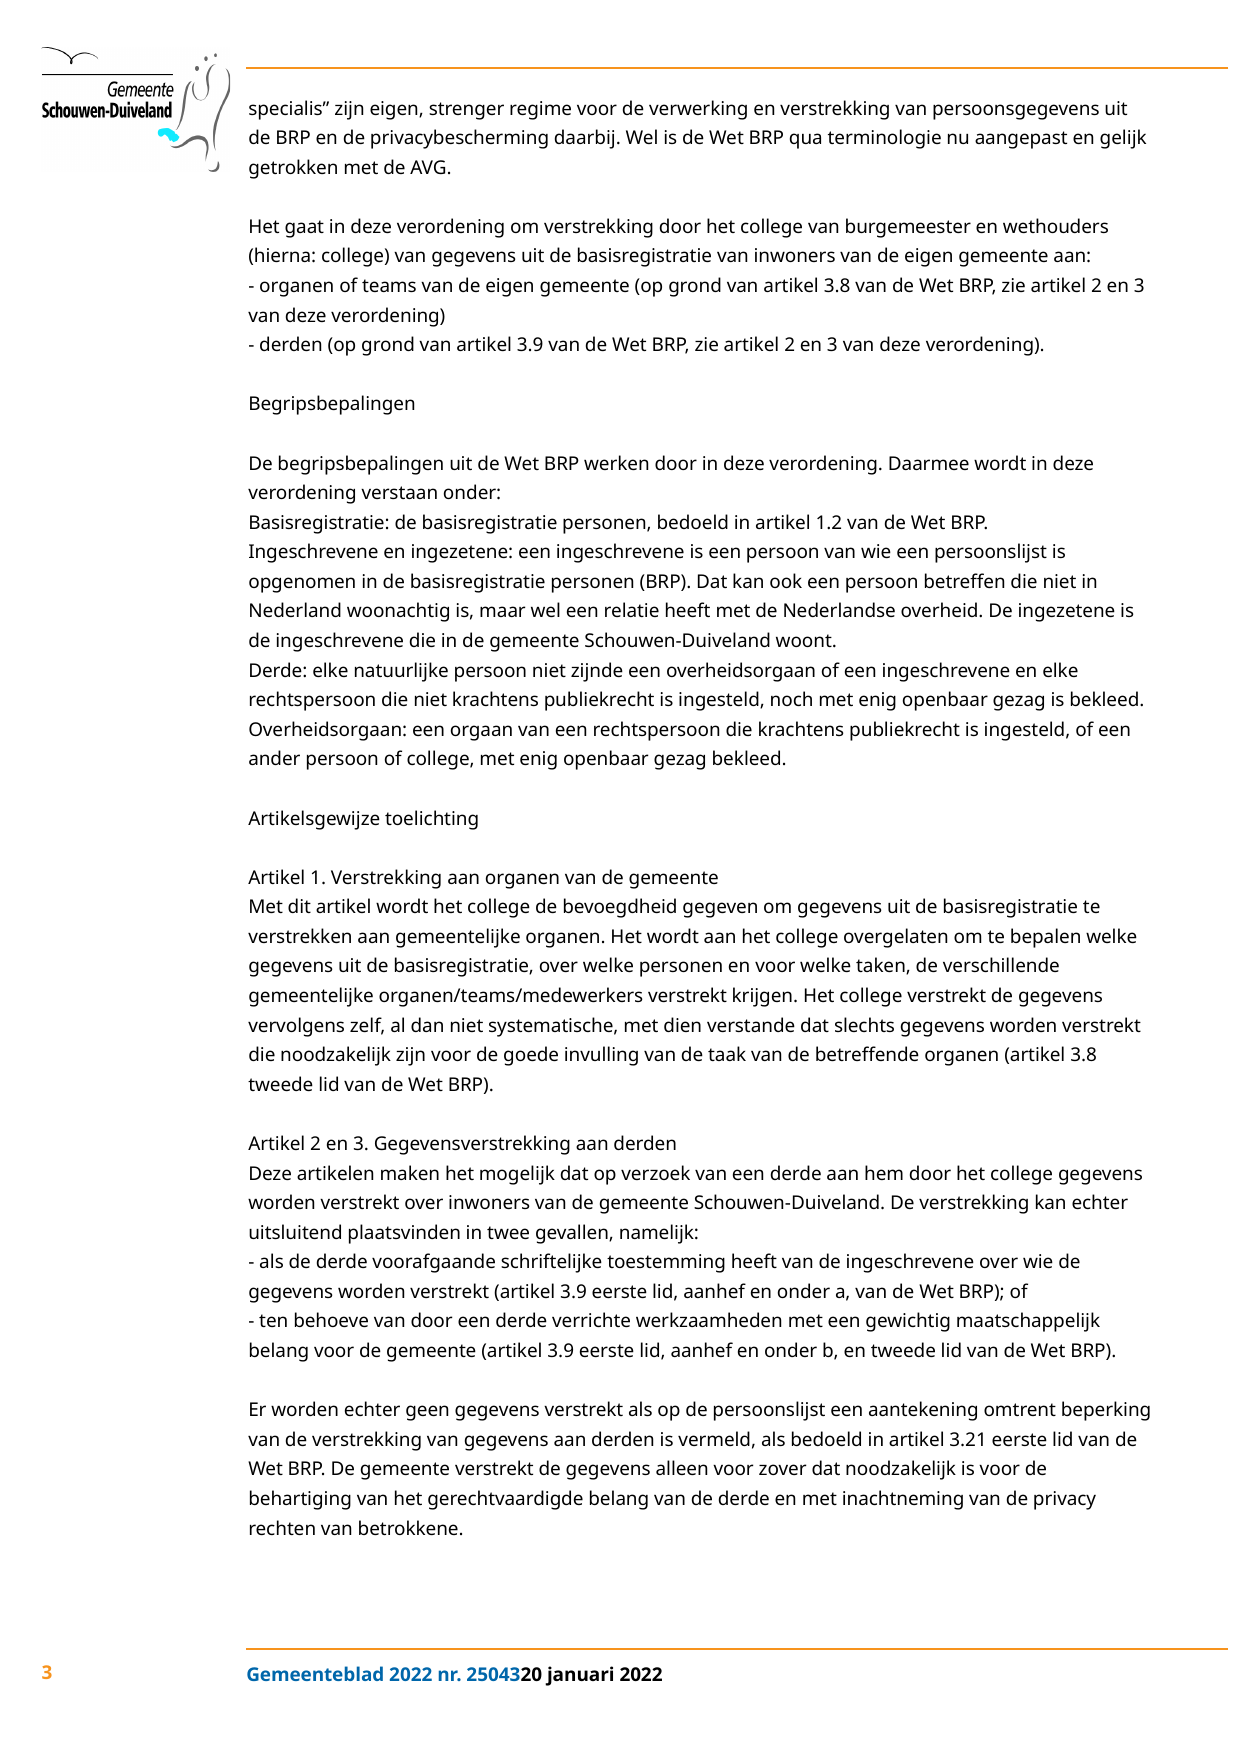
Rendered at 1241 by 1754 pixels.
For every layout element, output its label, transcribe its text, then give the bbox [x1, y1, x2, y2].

text Met dit artikel wordt het college de bevoegdheid gegeven om gegevens uit de basisregistratie te verstrekken aan gemeentelijke organen. Het wordt aan het college overgelaten om te bepalen welke gegevens uit de basisregistratie, over welke personen en voor welke taken, de verschillende gemeentelijke organen/teams/medewerkers verstrekt krijgen. Het college verstrekt de gegevens vervolgens zelf, al dan niet systematische, met dien verstande dat slechts gegevens worden verstrekt die noodzakelijk zijn voor de goede invulling van de taak van de betreffende organen (artikel 3.8 tweede lid van de Wet BRP). [248, 893, 1152, 1097]
text De begripsbepalingen uit de Wet BRP werken door in deze verordening. Daarmee wordt in deze verordening verstaan onder: [248, 450, 1152, 505]
text - ten behoeve van door een derde verrichte werkzaamheden met een gewichtig maatschappelijk belang voor de gemeente (artikel 3.9 eerste lid, aanhef en onder b, en tweede lid van de Wet BRP). [248, 1308, 1152, 1363]
text Overheidsorgaan: een orgaan van een rechtspersoon die krachtens publiekrecht is ingesteld, of een ander persoon of college, met enig openbaar gezag bekleed. [248, 716, 1152, 771]
text - organen of teams van de eigen gemeente (op grond van artikel 3.8 van de Wet BRP, zie artikel 2 en 3 van deze verordening) [248, 272, 1152, 328]
text Derde: elke natuurlijke persoon niet zijnde een overheidsorgaan of een ingeschrevene en elke rechtspersoon die niet krachtens publiekrecht is ingesteld, noch met enig openbaar gezag is bekleed. [248, 657, 1152, 712]
text - derden (op grond van artikel 3.9 van de Wet BRP, zie artikel 2 en 3 van deze verordening). [248, 331, 1152, 357]
text Het gaat in deze verordening om verstrekking door het college van burgemeester en wethouders (hierna: college) van gegevens uit de basisregistratie van inwoners van de eigen gemeente aan: [248, 213, 1152, 268]
text Er worden echter geen gegevens verstrekt als op de persoonslijst een aantekening omtrent beperking van de verstrekking van gegevens aan derden is vermeld, als bedoeld in artikel 3.21 eerste lid van de Wet BRP. De gemeente verstrekt de gegevens alleen voor zover dat noodzakelijk is voor de behartiging van het gerechtvaardigde belang van de derde en met inachtneming van de privacy rechten van betrokkene. [248, 1396, 1152, 1541]
text Artikel 2 en 3. Gegevensverstrekking aan derden [248, 1130, 1152, 1156]
text Begripsbepalingen [248, 391, 1152, 416]
text Artikelsgewijze toelichting [248, 805, 1152, 831]
text - als de derde voorafgaande schriftelijke toestemming heeft van de ingeschrevene over wie de gegevens worden verstrekt (artikel 3.9 eerste lid, aanhef en onder a, van de Wet BRP); of [248, 1248, 1152, 1304]
picture [41, 47, 231, 172]
text Ingeschrevene en ingezetene: een ingeschrevene is een persoon van wie een persoonslijst is opgenomen in de basisregistratie personen (BRP). Dat kan ook een persoon betreffen die niet in Nederland woonachtig is, maar wel een relatie heeft met de Nederlandse overheid. De ingezetene is de ingeschrevene die in de gemeente Schouwen-Duiveland woont. [248, 538, 1152, 653]
text Deze artikelen maken het mogelijk dat op verzoek van een derde aan hem door het college gegevens worden verstrekt over inwoners van de gemeente Schouwen-Duiveland. De verstrekking kan echter uitsluitend plaatsvinden in twee gevallen, namelijk: [248, 1160, 1152, 1245]
text specialis” zijn eigen, strenger regime voor de verwerking en verstrekking van persoonsgegevens uit de BRP en de privacybescherming daarbij. Wel is de Wet BRP qua terminologie nu aangepast en gelijk getrokken met de AVG. [248, 95, 1152, 180]
text Basisregistratie: de basisregistratie personen, bedoeld in artikel 1.2 van de Wet BRP. [248, 509, 1152, 535]
text Artikel 1. Verstrekking aan organen van de gemeente [248, 864, 1152, 890]
